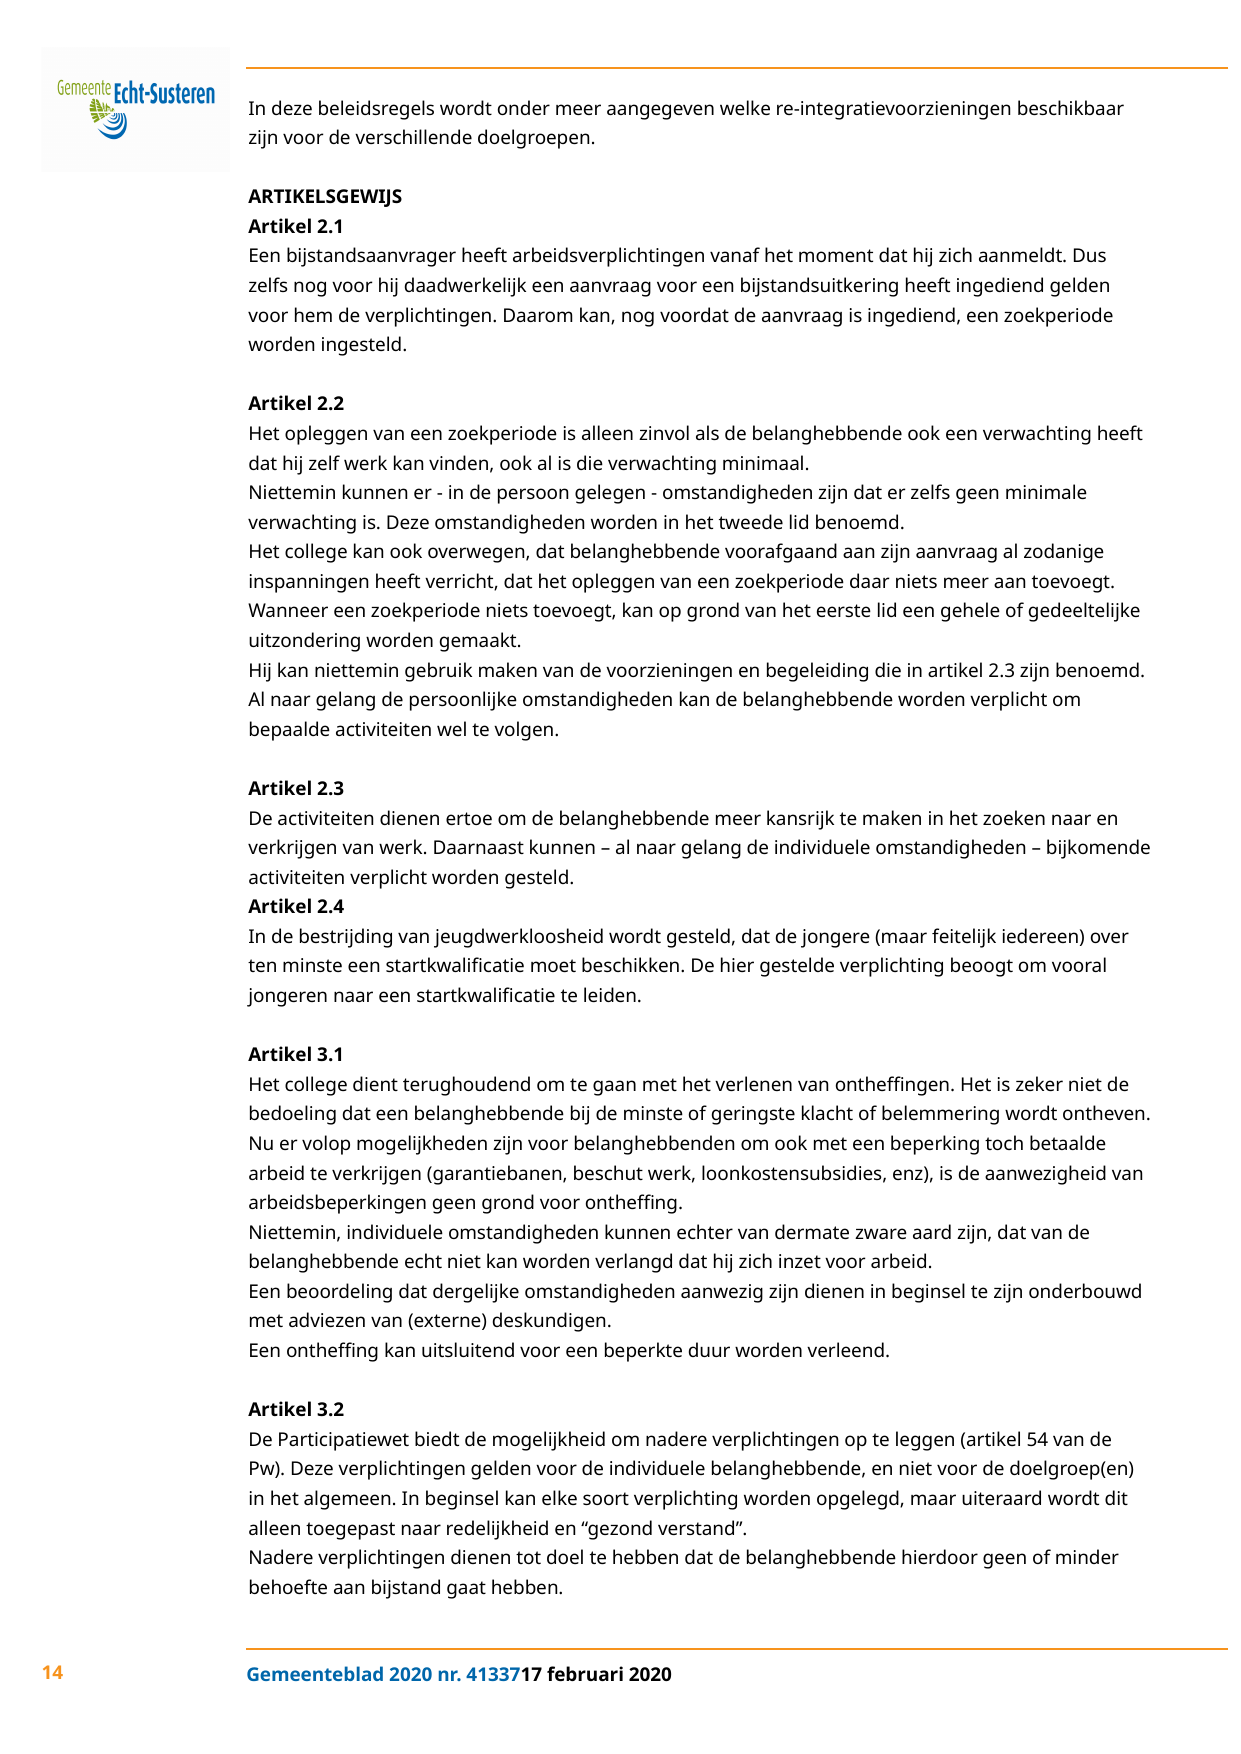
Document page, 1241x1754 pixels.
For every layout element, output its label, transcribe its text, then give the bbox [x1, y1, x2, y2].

text Artikel 2.3 [248, 775, 1152, 801]
text In de bestrijding van jeugdwerkloosheid wordt gesteld, dat de jongere (maar feitelijk iedereen) over ten minste een startkwalificatie moet beschikken. De hier gestelde verplichting beoogt om vooral jongeren naar een startkwalificatie te leiden. [248, 923, 1152, 1008]
text Niettemin kunnen er - in de persoon gelegen - omstandigheden zijn dat er zelfs geen minimale verwachting is. Deze omstandigheden worden in het tweede lid benoemd. [248, 479, 1152, 535]
text In deze beleidsregels wordt onder meer aangegeven welke re-integratievoorzieningen beschikbaar zijn voor de verschillende doelgroepen. [248, 95, 1152, 150]
text De activiteiten dienen ertoe om de belanghebbende meer kansrijk te maken in het zoeken naar en verkrijgen van werk. Daarnaast kunnen – al naar gelang de individuele omstandigheden – bijkomende activiteiten verplicht worden gesteld. [248, 805, 1152, 890]
text Een beoordeling dat dergelijke omstandigheden aanwezig zijn dienen in beginsel te zijn onderbouwd met adviezen van (externe) deskundigen. [248, 1278, 1152, 1333]
text Artikel 2.2 [248, 391, 1152, 416]
text ARTIKELSGEWIJS [248, 183, 1152, 209]
text Een bijstandsaanvrager heeft arbeidsverplichtingen vanaf het moment dat hij zich aanmeldt. Dus zelfs nog voor hij daadwerkelijk een aanvraag voor een bijstandsuitkering heeft ingediend gelden voor hem de verplichtingen. Daarom kan, nog voordat de aanvraag is ingediend, een zoekperiode worden ingesteld. [248, 243, 1152, 357]
text Artikel 2.1 [248, 213, 1152, 239]
text Het opleggen van een zoekperiode is alleen zinvol als de belanghebbende ook een verwachting heeft dat hij zelf werk kan vinden, ook al is die verwachting minimaal. [248, 420, 1152, 476]
text Hij kan niettemin gebruik maken van de voorzieningen en begeleiding die in artikel 2.3 zijn benoemd. [248, 657, 1152, 683]
text Artikel 3.2 [248, 1396, 1152, 1422]
text Het college kan ook overwegen, dat belanghebbende voorafgaand aan zijn aanvraag al zodanige inspanningen heeft verricht, dat het opleggen van een zoekperiode daar niets meer aan toevoegt. Wanneer een zoekperiode niets toevoegt, kan op grond van het eerste lid een gehele of gedeeltelijke uitzondering worden gemaakt. [248, 538, 1152, 653]
picture [41, 47, 231, 172]
text Niettemin, individuele omstandigheden kunnen echter van dermate zware aard zijn, dat van de belanghebbende echt niet kan worden verlangd dat hij zich inzet voor arbeid. [248, 1219, 1152, 1274]
text Nadere verplichtingen dienen tot doel te hebben dat de belanghebbende hierdoor geen of minder behoefte aan bijstand gaat hebben. [248, 1544, 1152, 1600]
text Al naar gelang de persoonlijke omstandigheden kan de belanghebbende worden verplicht om bepaalde activiteiten wel te volgen. [248, 686, 1152, 742]
text Artikel 3.1 [248, 1041, 1152, 1067]
text Artikel 2.4 [248, 893, 1152, 919]
text Het college dient terughoudend om te gaan met het verlenen van ontheffingen. Het is zeker niet de bedoeling dat een belanghebbende bij de minste of geringste klacht of belemmering wordt ontheven. [248, 1071, 1152, 1126]
text De Participatiewet biedt de mogelijkheid om nadere verplichtingen op te leggen (artikel 54 van de Pw). Deze verplichtingen gelden voor de individuele belanghebbende, en niet voor de doelgroep(en) in het algemeen. In beginsel kan elke soort verplichting worden opgelegd, maar uiteraard wordt dit alleen toegepast naar redelijkheid en “gezond verstand”. [248, 1426, 1152, 1541]
text Nu er volop mogelijkheden zijn voor belanghebbenden om ook met een beperking toch betaalde arbeid te verkrijgen (garantiebanen, beschut werk, loonkostensubsidies, enz), is de aanwezigheid van arbeidsbeperkingen geen grond voor ontheffing. [248, 1130, 1152, 1215]
text Een ontheffing kan uitsluitend voor een beperkte duur worden verleend. [248, 1337, 1152, 1363]
